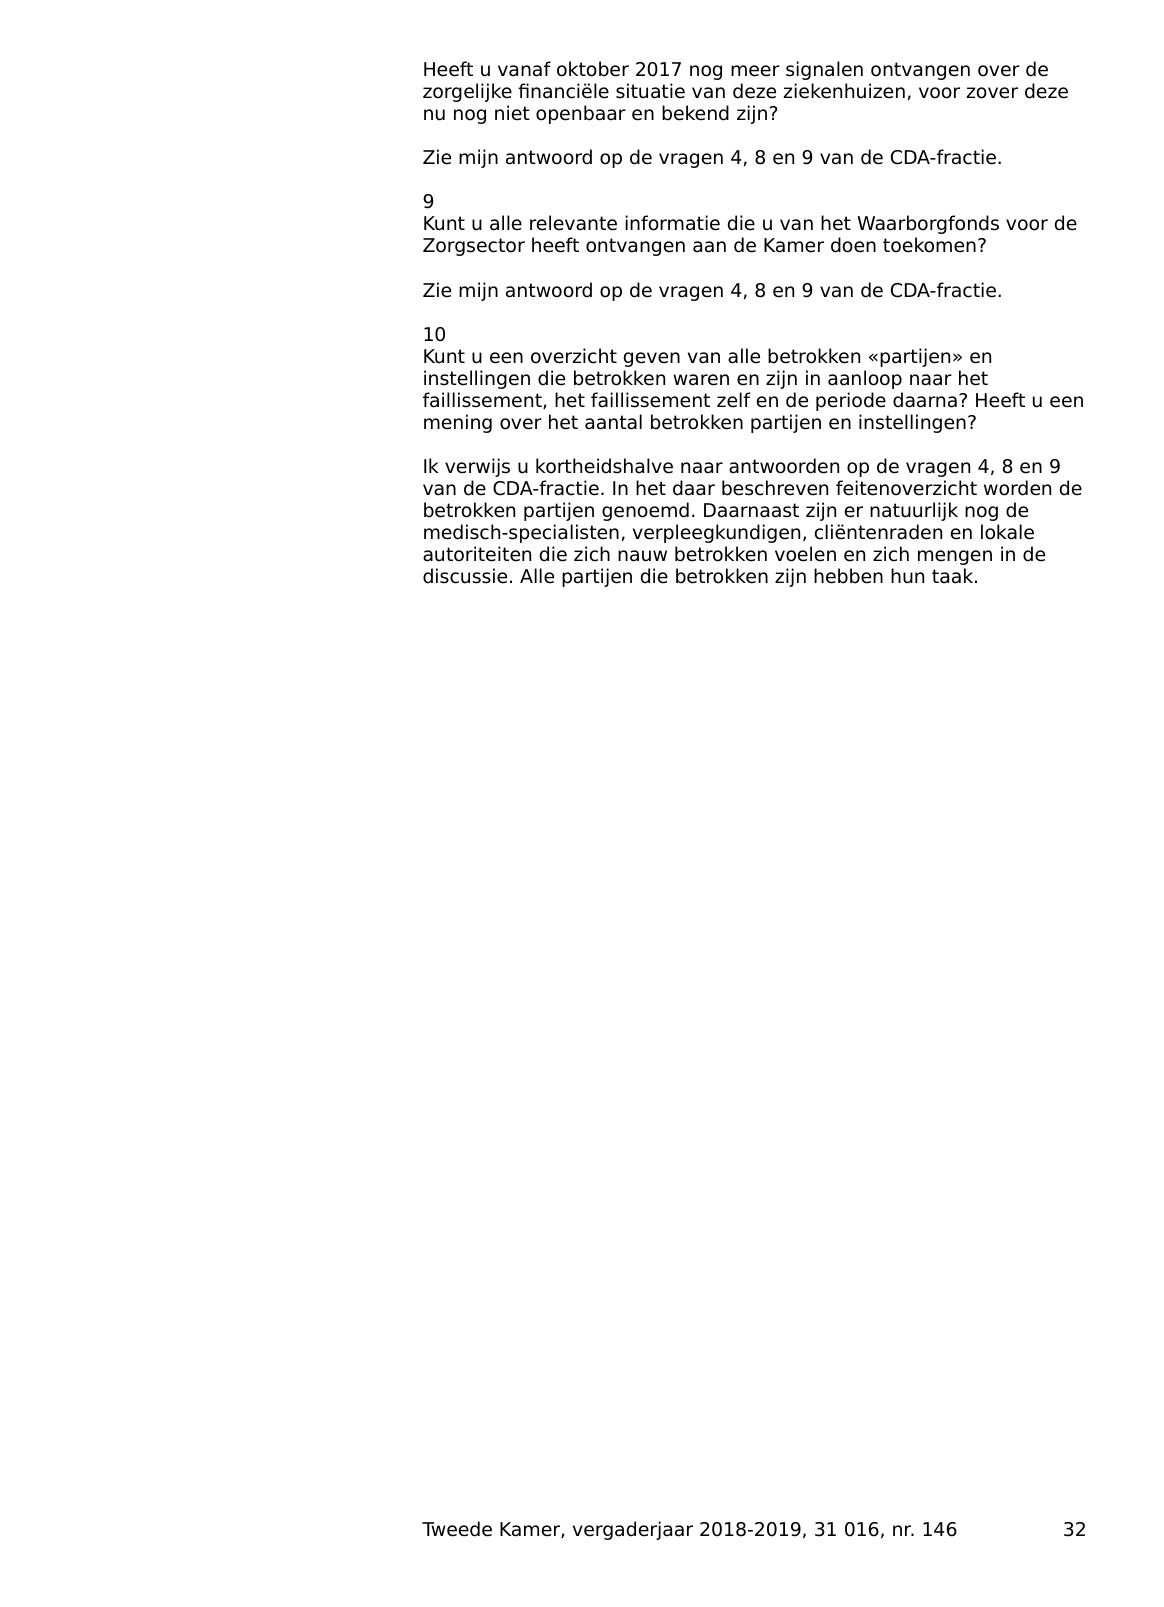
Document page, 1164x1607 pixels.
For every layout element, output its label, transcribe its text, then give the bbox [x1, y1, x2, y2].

text Kunt u alle relevante informatie die u van het Waarborgfonds voor de Zorgsector heeft ontvangen aan de Kamer doen toekomen? [422, 213, 1087, 257]
text Heeft u vanaf oktober 2017 nog meer signalen ontvangen over de zorgelijke financiële situatie van deze ziekenhuizen, voor zover deze nu nog niet openbaar en bekend zijn? [422, 59, 1087, 125]
text 10 [422, 324, 1087, 346]
text Zie mijn antwoord op de vragen 4, 8 en 9 van de CDA-fractie. [422, 279, 1087, 301]
text Kunt u een overzicht geven van alle betrokken «partijen» en instellingen die betrokken waren en zijn in aanloop naar het faillissement, het faillissement zelf en de periode daarna? Heeft u een mening over het aantal betrokken partijen en instellingen? [422, 346, 1087, 433]
text Zie mijn antwoord op de vragen 4, 8 en 9 van de CDA-fractie. [422, 147, 1087, 169]
text 9 [422, 191, 1087, 213]
text Ik verwijs u kortheidshalve naar antwoorden op de vragen 4, 8 en 9 van de CDA-fractie. In het daar beschreven feitenoverzicht worden de betrokken partijen genoemd. Daarnaast zijn er natuurlijk nog de medisch-specialisten, verpleegkundigen, cliëntenraden en lokale autoriteiten die zich nauw betrokken voelen en zich mengen in de discussie. Alle partijen die betrokken zijn hebben hun taak. [422, 456, 1087, 588]
